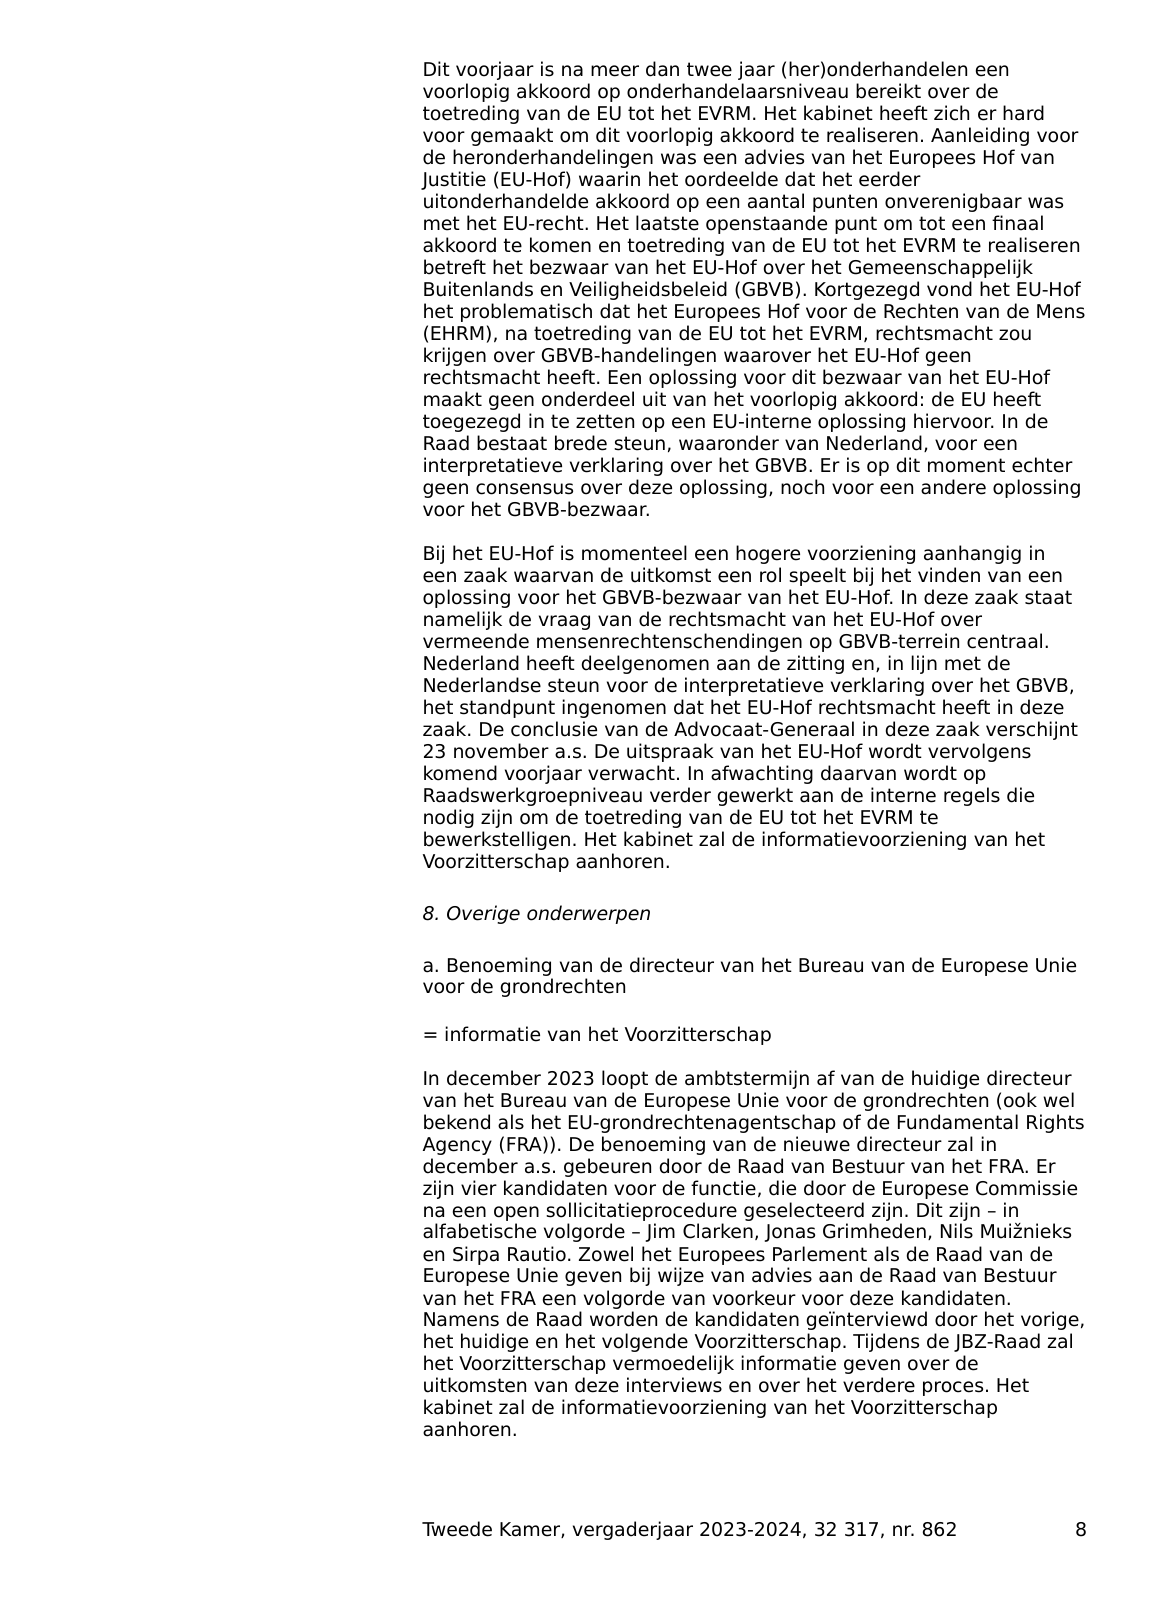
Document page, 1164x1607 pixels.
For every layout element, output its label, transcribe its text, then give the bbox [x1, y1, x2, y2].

subtitle a. Benoeming van de directeur van het Bureau van de Europese Unie voor de grondrechten [422, 954, 1087, 998]
text Dit voorjaar is na meer dan twee jaar (her)onderhandelen een voorlopig akkoord op onderhandelaarsniveau bereikt over de toetreding van de EU tot het EVRM. Het kabinet heeft zich er hard voor gemaakt om dit voorlopig akkoord te realiseren. Aanleiding voor de heronderhandelingen was een advies van het Europees Hof van Justitie (EU-Hof) waarin het oordeelde dat het eerder uitonderhandelde akkoord op een aantal punten onverenigbaar was met het EU-recht. Het laatste openstaande punt om tot een finaal akkoord te komen en toetreding van de EU tot het EVRM te realiseren betreft het bezwaar van het EU-Hof over het Gemeenschappelijk Buitenlands en Veiligheidsbeleid (GBVB). Kortgezegd vond het EU-Hof het problematisch dat het Europees Hof voor de Rechten van de Mens (EHRM), na toetreding van de EU tot het EVRM, rechtsmacht zou krijgen over GBVB-handelingen waarover het EU-Hof geen rechtsmacht heeft. Een oplossing voor dit bezwaar van het EU-Hof maakt geen onderdeel uit van het voorlopig akkoord: de EU heeft toegezegd in te zetten op een EU-interne oplossing hiervoor. In de Raad bestaat brede steun, waaronder van Nederland, voor een interpretatieve verklaring over het GBVB. Er is op dit moment echter geen consensus over deze oplossing, noch voor een andere oplossing voor het GBVB-bezwaar. [422, 59, 1087, 521]
subtitle 8. Overige onderwerpen [422, 902, 1087, 924]
text In december 2023 loopt de ambtstermijn af van de huidige directeur van het Bureau van de Europese Unie voor de grondrechten (ook wel bekend als het EU-grondrechtenagentschap of de Fundamental Rights Agency (FRA)). De benoeming van de nieuwe directeur zal in december a.s. gebeuren door de Raad van Bestuur van het FRA. Er zijn vier kandidaten voor de functie, die door de Europese Commissie na een open sollicitatieprocedure geselecteerd zijn. Dit zijn – in alfabetische volgorde – Jim Clarken, Jonas Grimheden, Nils Muižnieks en Sirpa Rautio. Zowel het Europees Parlement als de Raad van de Europese Unie geven bij wijze van advies aan de Raad van Bestuur van het FRA een volgorde van voorkeur voor deze kandidaten. Namens de Raad worden de kandidaten geïnterviewd door het vorige, het huidige en het volgende Voorzitterschap. Tijdens de JBZ-Raad zal het Voorzitterschap vermoedelijk informatie geven over de uitkomsten van deze interviews en over het verdere proces. Het kabinet zal de informatievoorziening van het Voorzitterschap aanhoren. [422, 1068, 1087, 1441]
text = informatie van het Voorzitterschap [422, 1023, 1087, 1045]
text Bij het EU-Hof is momenteel een hogere voorziening aanhangig in een zaak waarvan de uitkomst een rol speelt bij het vinden van een oplossing voor het GBVB-bezwaar van het EU-Hof. In deze zaak staat namelijk de vraag van de rechtsmacht van het EU-Hof over vermeende mensenrechtenschendingen op GBVB-terrein centraal. Nederland heeft deelgenomen aan de zitting en, in lijn met de Nederlandse steun voor de interpretatieve verklaring over het GBVB, het standpunt ingenomen dat het EU-Hof rechtsmacht heeft in deze zaak. De conclusie van de Advocaat-Generaal in deze zaak verschijnt 23 november a.s. De uitspraak van het EU-Hof wordt vervolgens komend voorjaar verwacht. In afwachting daarvan wordt op Raadswerkgroepniveau verder gewerkt aan de interne regels die nodig zijn om de toetreding van de EU tot het EVRM te bewerkstelligen. Het kabinet zal de informatievoorziening van het Voorzitterschap aanhoren. [422, 543, 1087, 872]
